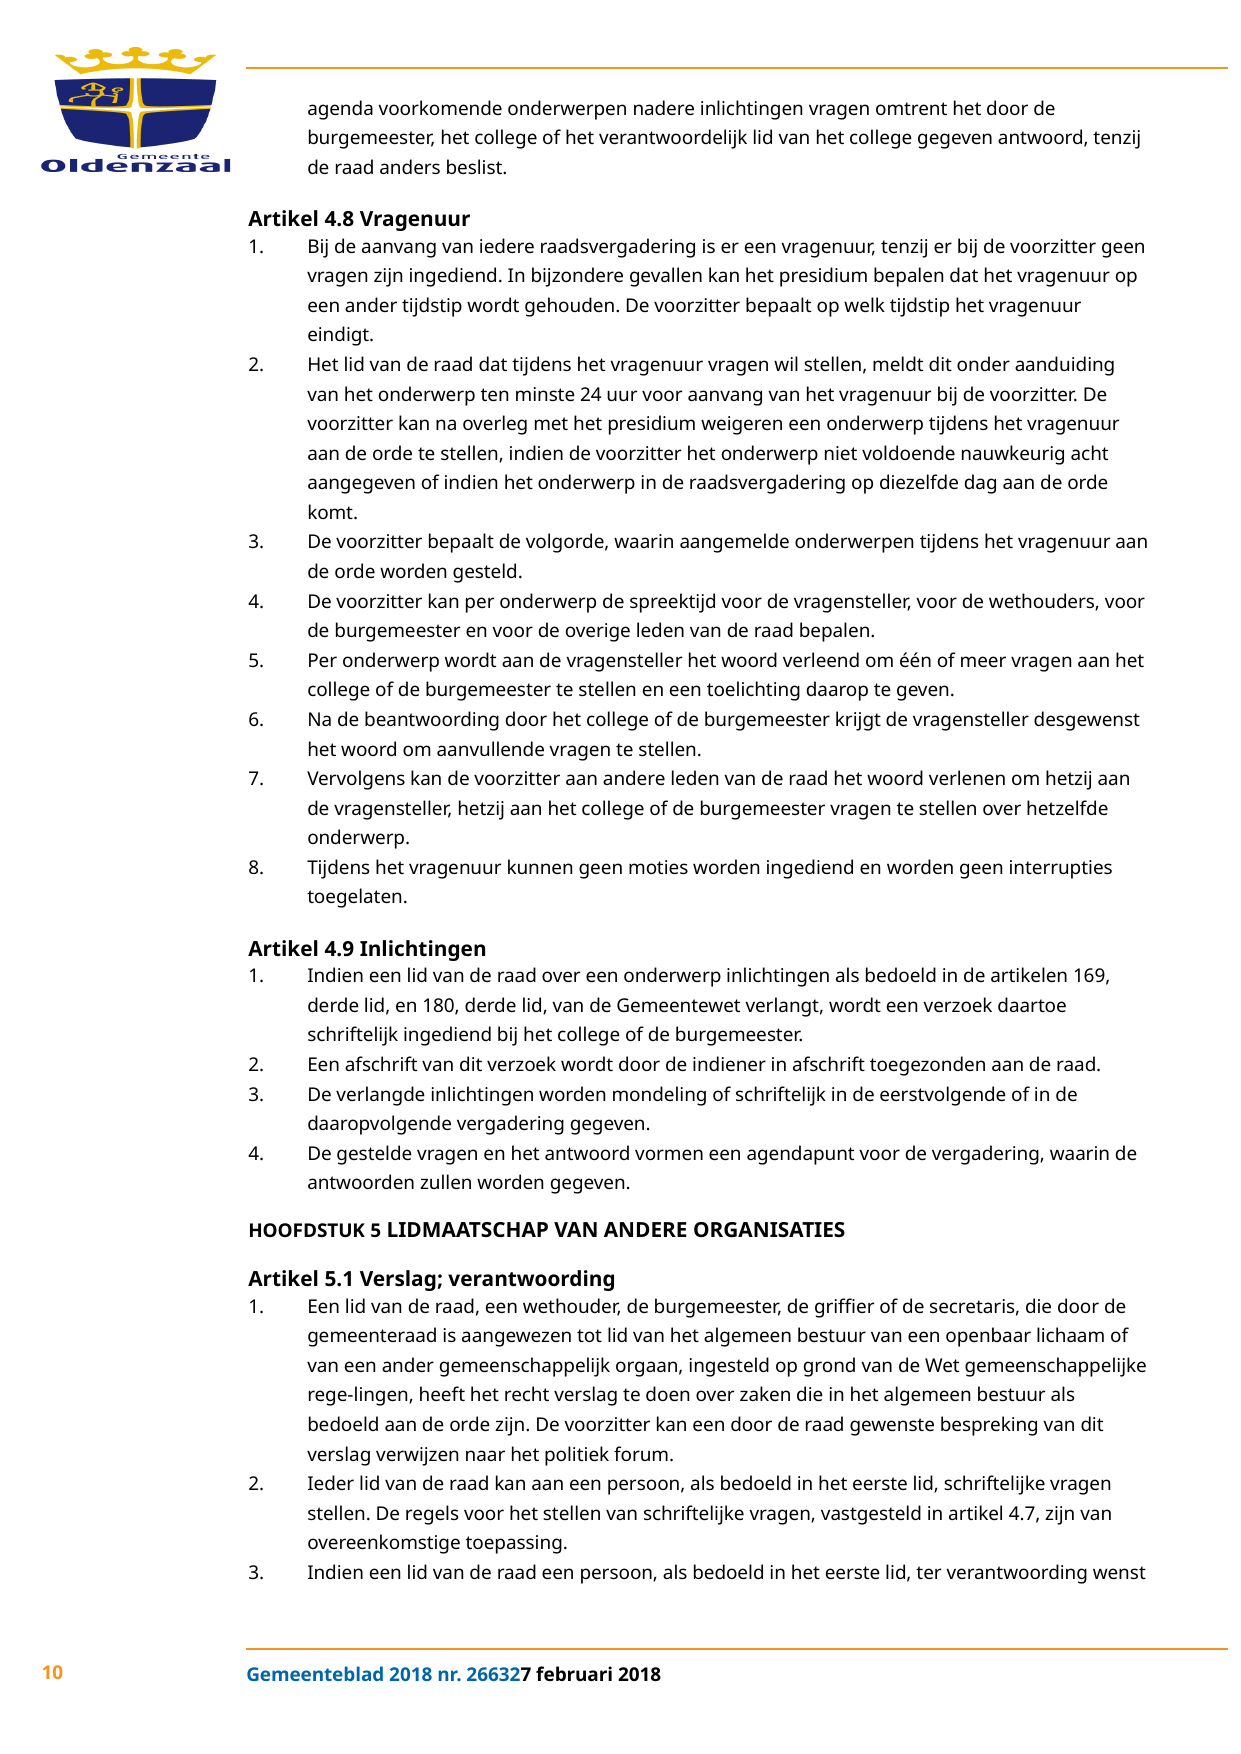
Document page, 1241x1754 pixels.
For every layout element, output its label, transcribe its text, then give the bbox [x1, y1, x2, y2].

list De gestelde vragen en het antwoord vormen een agendapunt voor de vergadering, waarin de antwoorden zullen worden gegeven. [248, 1140, 1152, 1195]
list Na de beantwoording door het college of de burgemeester krijgt de vragensteller desgewenst het woord om aanvullende vragen te stellen. [248, 706, 1152, 761]
list agenda voorkomende onderwerpen nadere inlichtingen vragen omtrent het door de burgemeester, het college of het verantwoordelijk lid van het college gegeven antwoord, tenzij de raad anders beslist. [248, 95, 1152, 180]
text Artikel 4.8 Vragenuur [248, 204, 1152, 233]
list Vervolgens kan de voorzitter aan andere leden van de raad het woord verlenen om hetzij aan de vragensteller, hetzij aan het college of de burgemeester vragen te stellen over hetzelfde onderwerp. [248, 765, 1152, 850]
list Indien een lid van de raad over een onderwerp inlichtingen als bedoeld in de artikelen 169, derde lid, en 180, derde lid, van de Gemeentewet verlangt, wordt een verzoek daartoe schriftelijk ingediend bij het college of de burgemeester. [248, 962, 1152, 1047]
list Bij de aanvang van iedere raadsvergadering is er een vragenuur, tenzij er bij de voorzitter geen vragen zijn ingediend. In bijzondere gevallen kan het presidium bepalen dat het vragenuur op een ander tijdstip wordt gehouden. De voorzitter bepaalt op welk tijdstip het vragenuur eindigt. [248, 233, 1152, 347]
list De voorzitter bepaalt de volgorde, waarin aangemelde onderwerpen tijdens het vragenuur aan de orde worden gesteld. [248, 529, 1152, 584]
list Tijdens het vragenuur kunnen geen moties worden ingediend en worden geen interrupties toegelaten. [248, 854, 1152, 909]
list Een lid van de raad, een wethouder, de burgemeester, de griffier of de secretaris, die door de gemeenteraad is aangewezen tot lid van het algemeen bestuur van een openbaar lichaam of van een ander gemeenschappelijk orgaan, ingesteld op grond van de Wet gemeenschappelijke rege-lingen, heeft het recht verslag te doen over zaken die in het algemeen bestuur als bedoeld aan de orde zijn. De voorzitter kan een door de raad gewenste bespreking van dit verslag verwijzen naar het politiek forum. [248, 1293, 1152, 1467]
list Ieder lid van de raad kan aan een persoon, als bedoeld in het eerste lid, schriftelijke vragen stellen. De regels voor het stellen van schriftelijke vragen, vastgesteld in artikel 4.7, zijn van overeenkomstige toepassing. [248, 1470, 1152, 1555]
text HOOFDSTUK 5 LIDMAATSCHAP VAN ANDERE ORGANISATIES [248, 1215, 1152, 1244]
picture [41, 47, 231, 172]
list De verlangde inlichtingen worden mondeling of schriftelijk in de eerstvolgende of in de daaropvolgende vergadering gegeven. [248, 1081, 1152, 1136]
text Artikel 4.9 Inlichtingen [248, 934, 1152, 962]
list Indien een lid van de raad een persoon, als bedoeld in het eerste lid, ter verantwoording wenst [248, 1559, 1152, 1585]
list Het lid van de raad dat tijdens het vragenuur vragen wil stellen, meldt dit onder aanduiding van het onderwerp ten minste 24 uur voor aanvang van het vragenuur bij de voorzitter. De voorzitter kan na overleg met het presidium weigeren een onderwerp tijdens het vragenuur aan de orde te stellen, indien de voorzitter het onderwerp niet voldoende nauwkeurig acht aangegeven of indien het onderwerp in de raadsvergadering op diezelfde dag aan de orde komt. [248, 351, 1152, 525]
list De voorzitter kan per onderwerp de spreektijd voor de vragensteller, voor de wethouders, voor de burgemeester en voor de overige leden van de raad bepalen. [248, 588, 1152, 643]
list Een afschrift van dit verzoek wordt door de indiener in afschrift toegezonden aan de raad. [248, 1051, 1152, 1077]
text Artikel 5.1 Verslag; verantwoording [248, 1264, 1152, 1293]
list Per onderwerp wordt aan de vragensteller het woord verleend om één of meer vragen aan het college of de burgemeester te stellen en een toelichting daarop te geven. [248, 647, 1152, 702]
